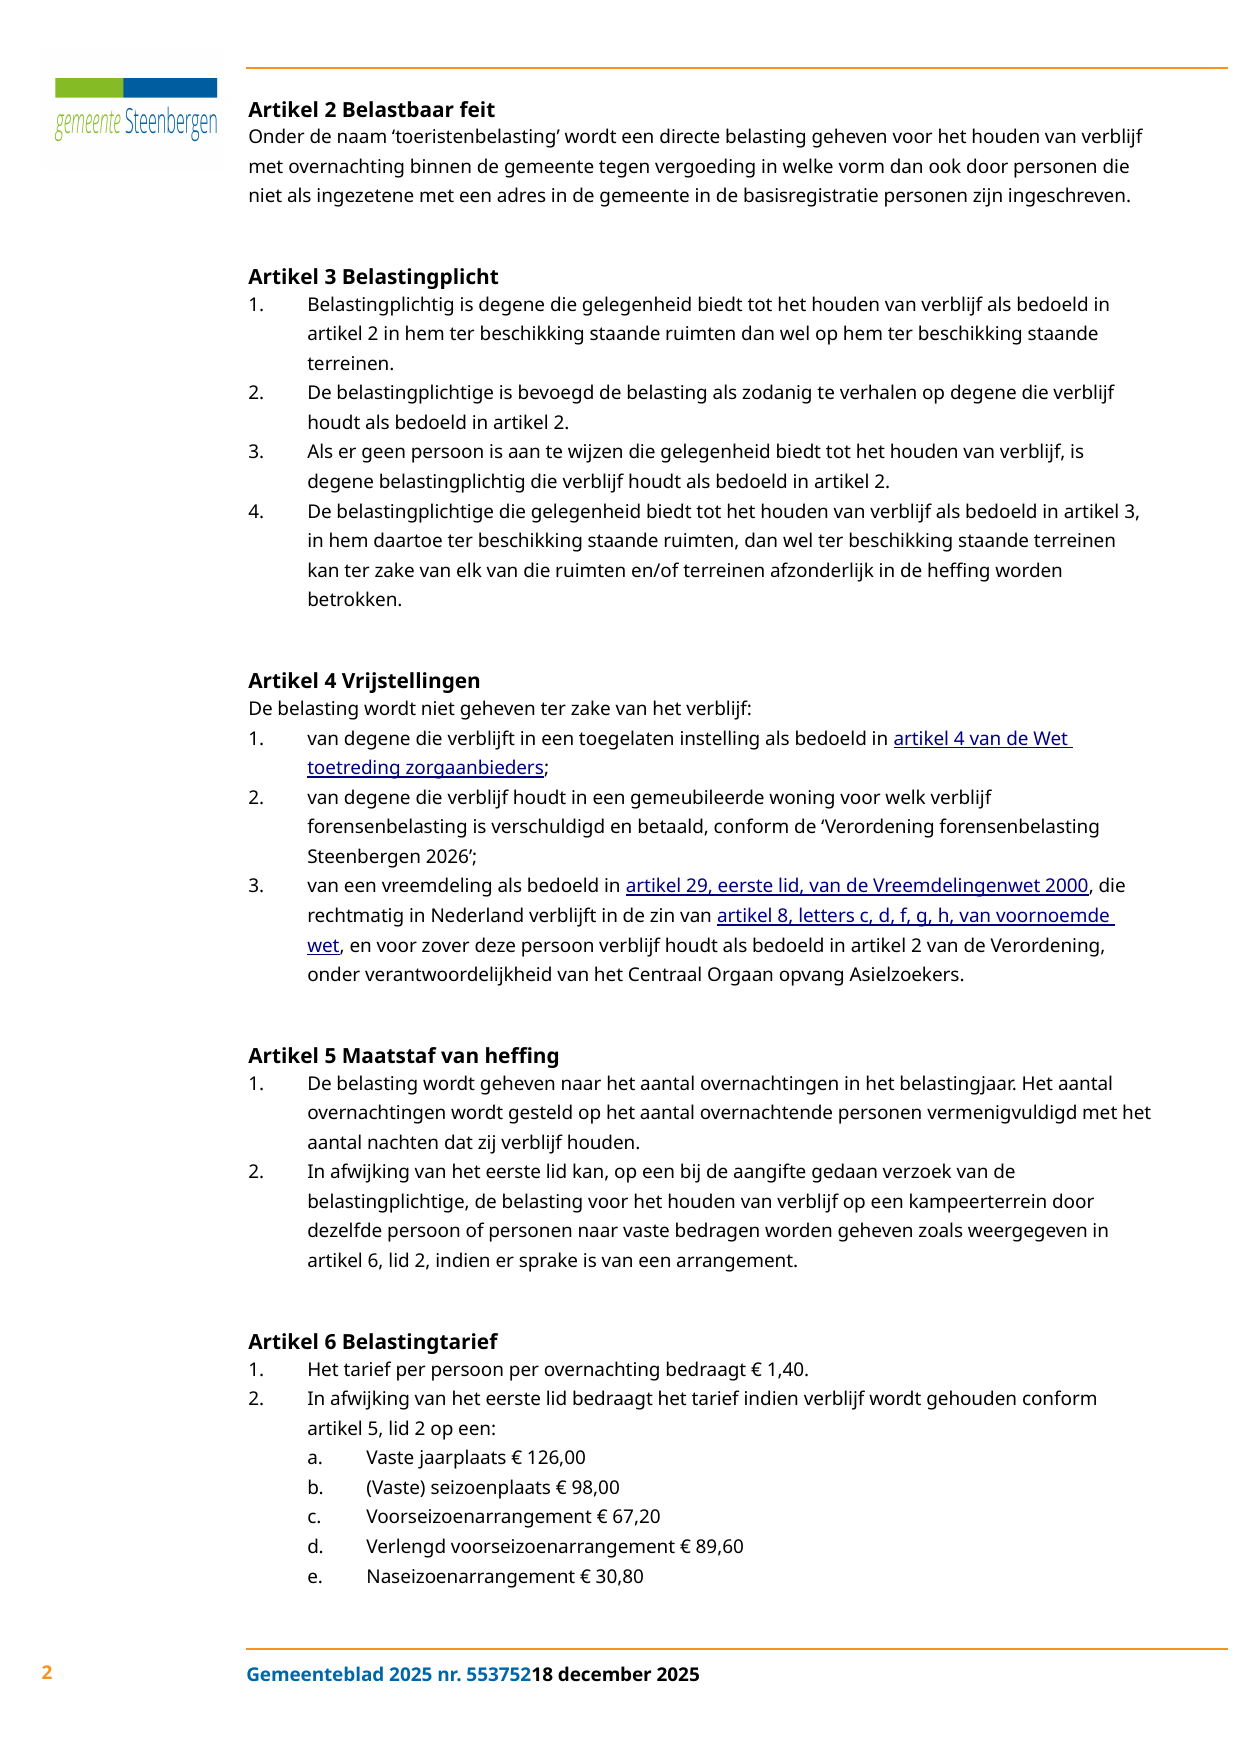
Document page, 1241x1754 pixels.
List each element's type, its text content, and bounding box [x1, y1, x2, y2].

text Artikel 3 Belastingplicht [248, 262, 1152, 291]
text Artikel 4 Vrijstellingen [248, 667, 1152, 695]
text De belasting wordt niet geheven ter zake van het verblijf: [248, 695, 1152, 721]
list Als er geen persoon is aan te wijzen die gelegenheid biedt tot het houden van verblijf, is degene belastingplichtig die verblijf houdt als bedoeld in artikel 2. [248, 439, 1152, 494]
list Vaste jaarplaats € 126,00 [307, 1444, 1152, 1470]
list van degene die verblijf houdt in een gemeubileerde woning voor welk verblijf forensenbelasting is verschuldigd en betaald, conform de ‘Verordening forensenbelasting Steenbergen 2026’; [248, 784, 1152, 869]
list Het tarief per persoon per overnachting bedraagt € 1,40. [248, 1356, 1152, 1381]
list van degene die verblijft in een toegelaten instelling als bedoeld in artikel 4 van de Wet toetreding zorgaanbieders; [248, 725, 1152, 780]
list van een vreemdeling als bedoeld in artikel 29, eerste lid, van de Vreemdelingenwet 2000, die rechtmatig in Nederland verblijft in de zin van artikel 8, letters c, d, f, g, h, van voornoemde wet, en voor zover deze persoon verblijf houdt als bedoeld in artikel 2 van de Verordening, onder verantwoordelijkheid van het Centraal Orgaan opvang Asielzoekers. [248, 873, 1152, 987]
list In afwijking van het eerste lid bedraagt het tarief indien verblijf wordt gehouden conform artikel 5, lid 2 op een: [248, 1385, 1152, 1441]
text Artikel 2 Belastbaar feit [248, 95, 1152, 123]
text Onder de naam ‘toeristenbelasting’ wordt een directe belasting geheven voor het houden van verblijf met overnachting binnen de gemeente tegen vergoeding in welke vorm dan ook door personen die niet als ingezetene met een adres in de gemeente in de basisregistratie personen zijn ingeschreven. [248, 123, 1152, 208]
list (Vaste) seizoenplaats € 98,00 [307, 1474, 1152, 1500]
list De belastingplichtige is bevoegd de belasting als zodanig te verhalen op degene die verblijf houdt als bedoeld in artikel 2. [248, 379, 1152, 435]
list De belasting wordt geheven naar het aantal overnachtingen in het belastingjaar. Het aantal overnachtingen wordt gesteld op het aantal overnachtende personen vermenigvuldigd met het aantal nachten dat zij verblijf houden. [248, 1070, 1152, 1155]
list Voorseizoenarrangement € 67,20 [307, 1504, 1152, 1529]
text Artikel 6 Belastingtarief [248, 1327, 1152, 1356]
list Belastingplichtig is degene die gelegenheid biedt tot het houden van verblijf als bedoeld in artikel 2 in hem ter beschikking staande ruimten dan wel op hem ter beschikking staande terreinen. [248, 291, 1152, 376]
picture [41, 47, 231, 172]
list Verlengd voorseizoenarrangement € 89,60 [307, 1533, 1152, 1559]
text Artikel 5 Maatstaf van heffing [248, 1041, 1152, 1070]
list In afwijking van het eerste lid kan, op een bij de aangifte gedaan verzoek van de belastingplichtige, de belasting voor het houden van verblijf op een kampeerterrein door dezelfde persoon of personen naar vaste bedragen worden geheven zoals weergegeven in artikel 6, lid 2, indien er sprake is van een arrangement. [248, 1158, 1152, 1273]
list De belastingplichtige die gelegenheid biedt tot het houden van verblijf als bedoeld in artikel 3, in hem daartoe ter beschikking staande ruimten, dan wel ter beschikking staande terreinen kan ter zake van elk van die ruimten en/of terreinen afzonderlijk in de heffing worden betrokken. [248, 498, 1152, 612]
list Naseizoenarrangement € 30,80 [307, 1563, 1152, 1588]
